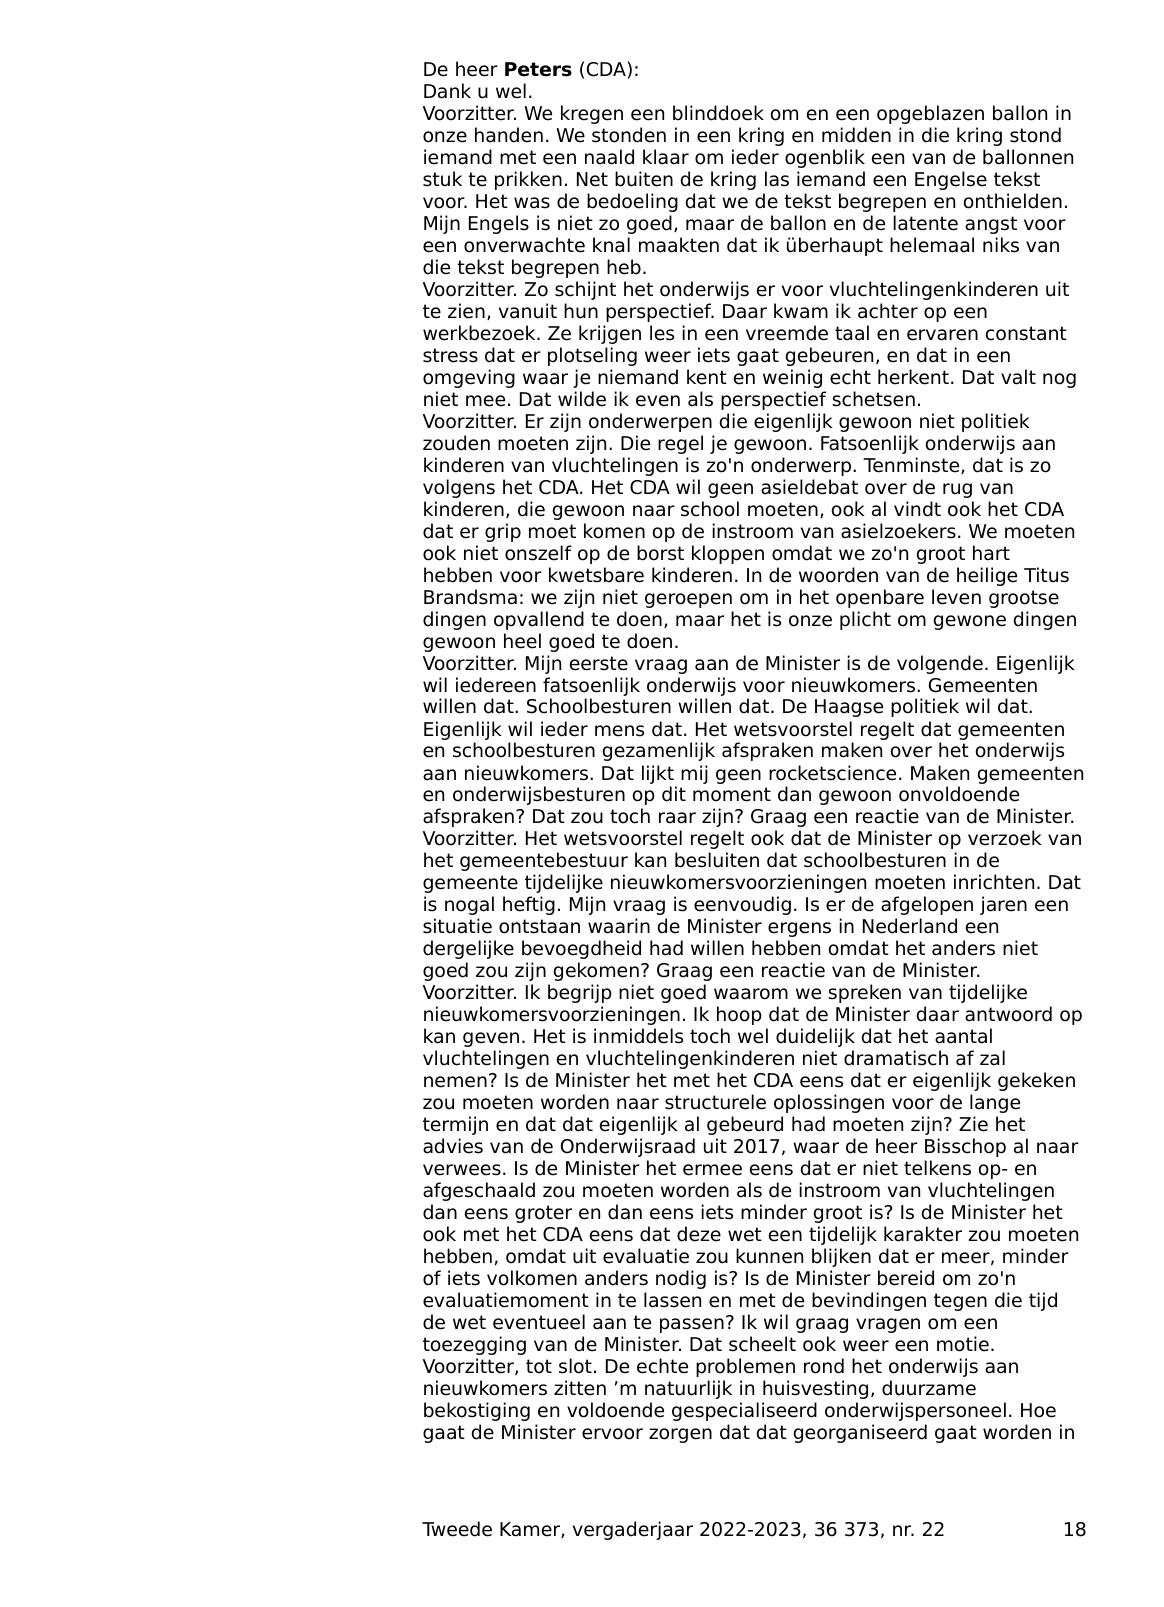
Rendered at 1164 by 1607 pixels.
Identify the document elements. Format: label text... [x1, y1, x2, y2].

text Voorzitter. We kregen een blinddoek om en een opgeblazen ballon in onze handen. We stonden in een kring en midden in die kring stond iemand met een naald klaar om ieder ogenblik een van de ballonnen stuk te prikken. Net buiten de kring las iemand een Engelse tekst voor. Het was de bedoeling dat we de tekst begrepen en onthielden. Mijn Engels is niet zo goed, maar de ballon en de latente angst voor een onverwachte knal maakten dat ik überhaupt helemaal niks van die tekst begrepen heb. [422, 103, 1087, 279]
text Voorzitter. Ik begrijp niet goed waarom we spreken van tijdelijke nieuwkomersvoorzieningen. Ik hoop dat de Minister daar antwoord op kan geven. Het is inmiddels toch wel duidelijk dat het aantal vluchtelingen en vluchtelingenkinderen niet dramatisch af zal nemen? Is de Minister het met het CDA eens dat er eigenlijk gekeken zou moeten worden naar structurele oplossingen voor de lange termijn en dat dat eigenlijk al gebeurd had moeten zijn? Zie het advies van de Onderwijsraad uit 2017, waar de heer Bisschop al naar verwees. Is de Minister het ermee eens dat er niet telkens op- en afgeschaald zou moeten worden als de instroom van vluchtelingen dan eens groter en dan eens iets minder groot is? Is de Minister het ook met het CDA eens dat deze wet een tijdelijk karakter zou moeten hebben, omdat uit evaluatie zou kunnen blijken dat er meer, minder of iets volkomen anders nodig is? Is de Minister bereid om zo'n evaluatiemoment in te lassen en met de bevindingen tegen die tijd de wet eventueel aan te passen? Ik wil graag vragen om een toezegging van de Minister. Dat scheelt ook weer een motie. [422, 982, 1087, 1356]
text De heer Peters (CDA): [422, 59, 1087, 81]
text Voorzitter, tot slot. De echte problemen rond het onderwijs aan nieuwkomers zitten ’m natuurlijk in huisvesting, duurzame bekostiging en voldoende gespecialiseerd onderwijspersoneel. Hoe gaat de Minister ervoor zorgen dat dat georganiseerd gaat worden in [422, 1356, 1087, 1444]
text Voorzitter. Er zijn onderwerpen die eigenlijk gewoon niet politiek zouden moeten zijn. Die regel je gewoon. Fatsoenlijk onderwijs aan kinderen van vluchtelingen is zo'n onderwerp. Tenminste, dat is zo volgens het CDA. Het CDA wil geen asieldebat over de rug van kinderen, die gewoon naar school moeten, ook al vindt ook het CDA dat er grip moet komen op de instroom van asielzoekers. We moeten ook niet onszelf op de borst kloppen omdat we zo'n groot hart hebben voor kwetsbare kinderen. In de woorden van de heilige Titus Brandsma: we zijn niet geroepen om in het openbare leven grootse dingen opvallend te doen, maar het is onze plicht om gewone dingen gewoon heel goed te doen. [422, 411, 1087, 652]
text Dank u wel. [422, 81, 1087, 103]
text Voorzitter. Zo schijnt het onderwijs er voor vluchtelingenkinderen uit te zien, vanuit hun perspectief. Daar kwam ik achter op een werkbezoek. Ze krijgen les in een vreemde taal en ervaren constant stress dat er plotseling weer iets gaat gebeuren, en dat in een omgeving waar je niemand kent en weinig echt herkent. Dat valt nog niet mee. Dat wilde ik even als perspectief schetsen. [422, 279, 1087, 411]
text Voorzitter. Het wetsvoorstel regelt ook dat de Minister op verzoek van het gemeentebestuur kan besluiten dat schoolbesturen in de gemeente tijdelijke nieuwkomersvoorzieningen moeten inrichten. Dat is nogal heftig. Mijn vraag is eenvoudig. Is er de afgelopen jaren een situatie ontstaan waarin de Minister ergens in Nederland een dergelijke bevoegdheid had willen hebben omdat het anders niet goed zou zijn gekomen? Graag een reactie van de Minister. [422, 828, 1087, 982]
text Voorzitter. Mijn eerste vraag aan de Minister is de volgende. Eigenlijk wil iedereen fatsoenlijk onderwijs voor nieuwkomers. Gemeenten willen dat. Schoolbesturen willen dat. De Haagse politiek wil dat. Eigenlijk wil ieder mens dat. Het wetsvoorstel regelt dat gemeenten en schoolbesturen gezamenlijk afspraken maken over het onderwijs aan nieuwkomers. Dat lijkt mij geen rocketscience. Maken gemeenten en onderwijsbesturen op dit moment dan gewoon onvoldoende afspraken? Dat zou toch raar zijn? Graag een reactie van de Minister. [422, 652, 1087, 828]
